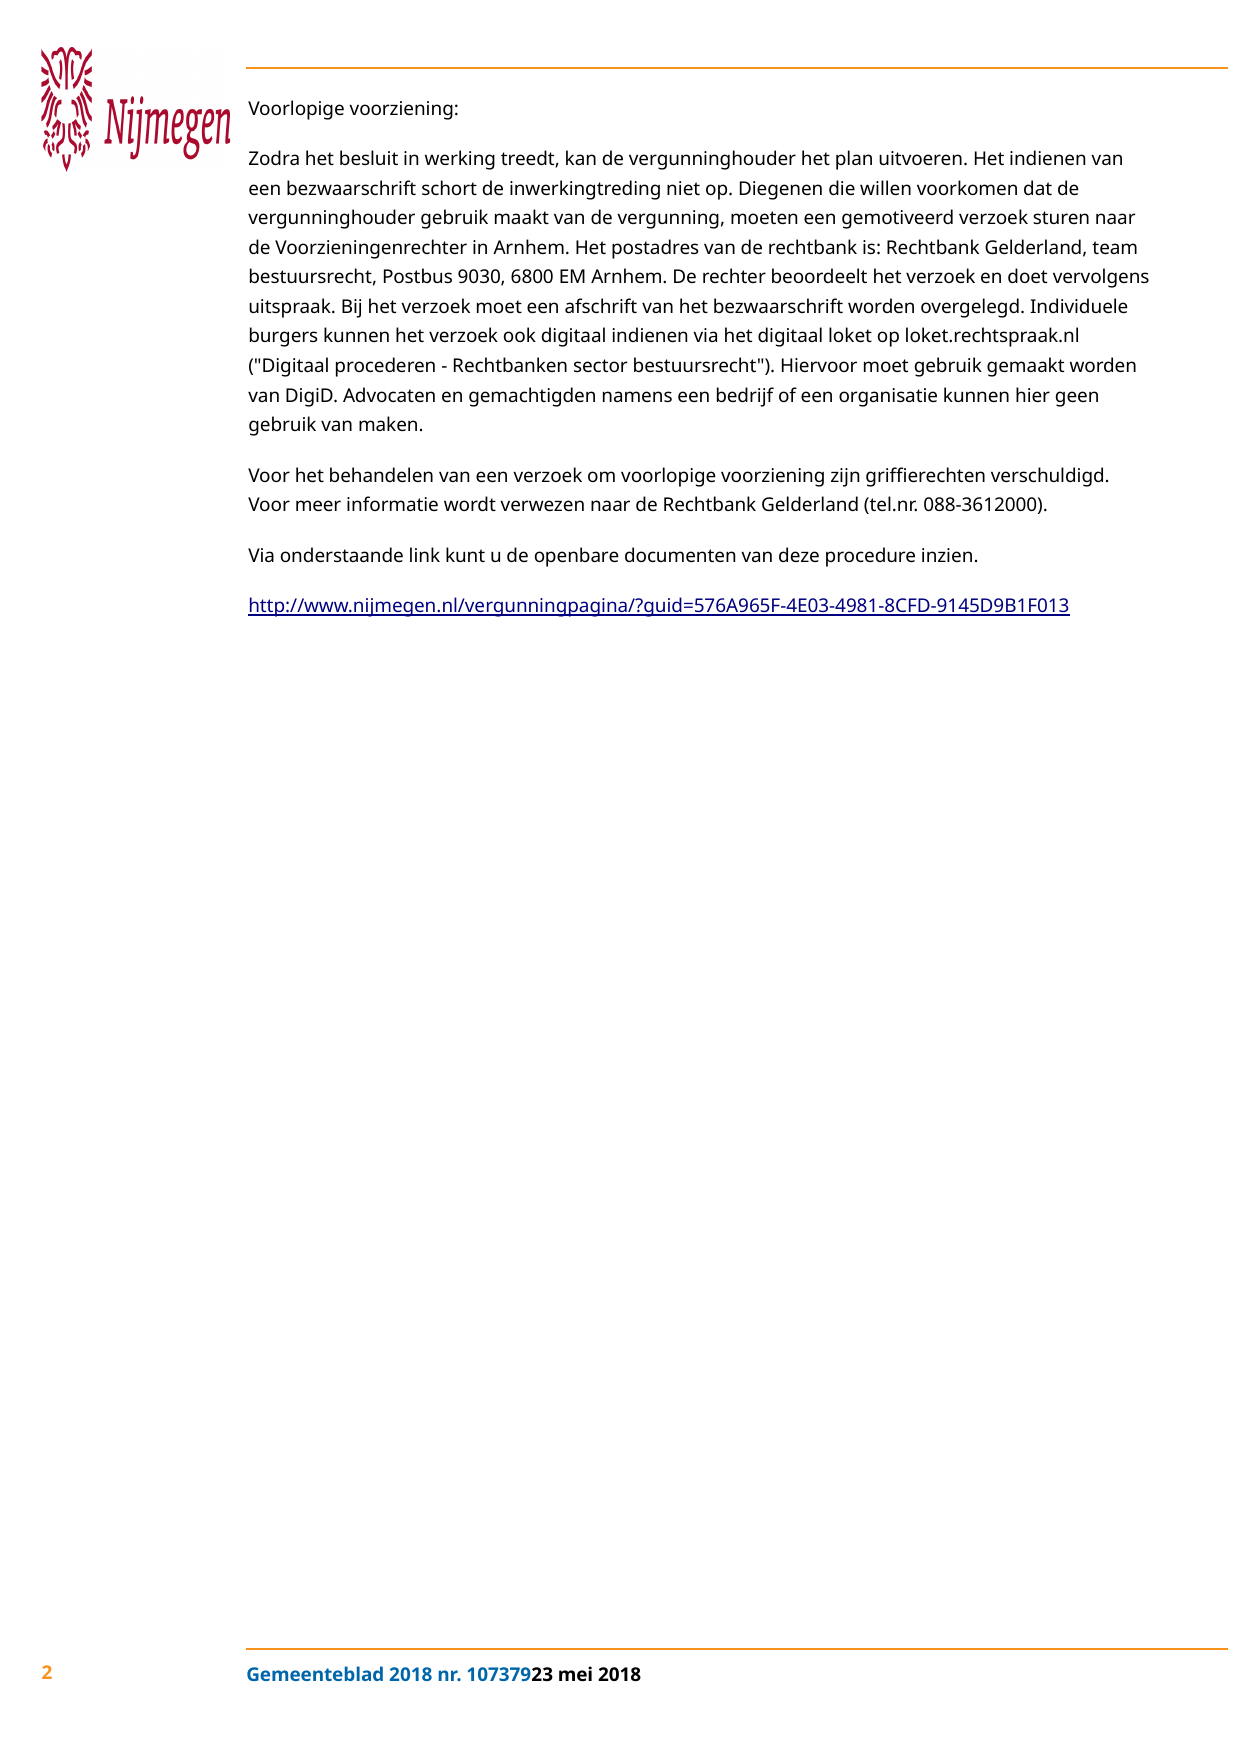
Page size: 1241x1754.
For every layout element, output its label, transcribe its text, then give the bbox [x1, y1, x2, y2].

text Voor het behandelen van een verzoek om voorlopige voorziening zijn griffierechten verschuldigd. Voor meer informatie wordt verwezen naar de Rechtbank Gelderland (tel.nr. 088-3612000). [248, 462, 1152, 517]
text Via onderstaande link kunt u de openbare documenten van deze procedure inzien. [248, 542, 1152, 568]
text http://www.nijmegen.nl/vergunningpagina/?guid=576A965F-4E03-4981-8CFD-9145D9B1F013 [248, 592, 1152, 618]
text Zodra het besluit in werking treedt, kan de vergunninghouder het plan uitvoeren. Het indienen van een bezwaarschrift schort de inwerkingtreding niet op. Diegenen die willen voorkomen dat de vergunninghouder gebruik maakt van de vergunning, moeten een gemotiveerd verzoek sturen naar de Voorzieningenrechter in Arnhem. Het postadres van de rechtbank is: Rechtbank Gelderland, team bestuursrecht, Postbus 9030, 6800 EM Arnhem. De rechter beoordeelt het verzoek en doet vervolgens uitspraak. Bij het verzoek moet een afschrift van het bezwaarschrift worden overgelegd. Individuele burgers kunnen het verzoek ook digitaal indienen via het digitaal loket op loket.rechtspraak.nl ("Digitaal procederen - Rechtbanken sector bestuursrecht"). Hiervoor moet gebruik gemaakt worden van DigiD. Advocaten en gemachtigden namens een bedrijf of een organisatie kunnen hier geen gebruik van maken. [248, 145, 1152, 437]
picture [41, 47, 231, 172]
text Voorlopige voorziening: [248, 95, 1152, 121]
